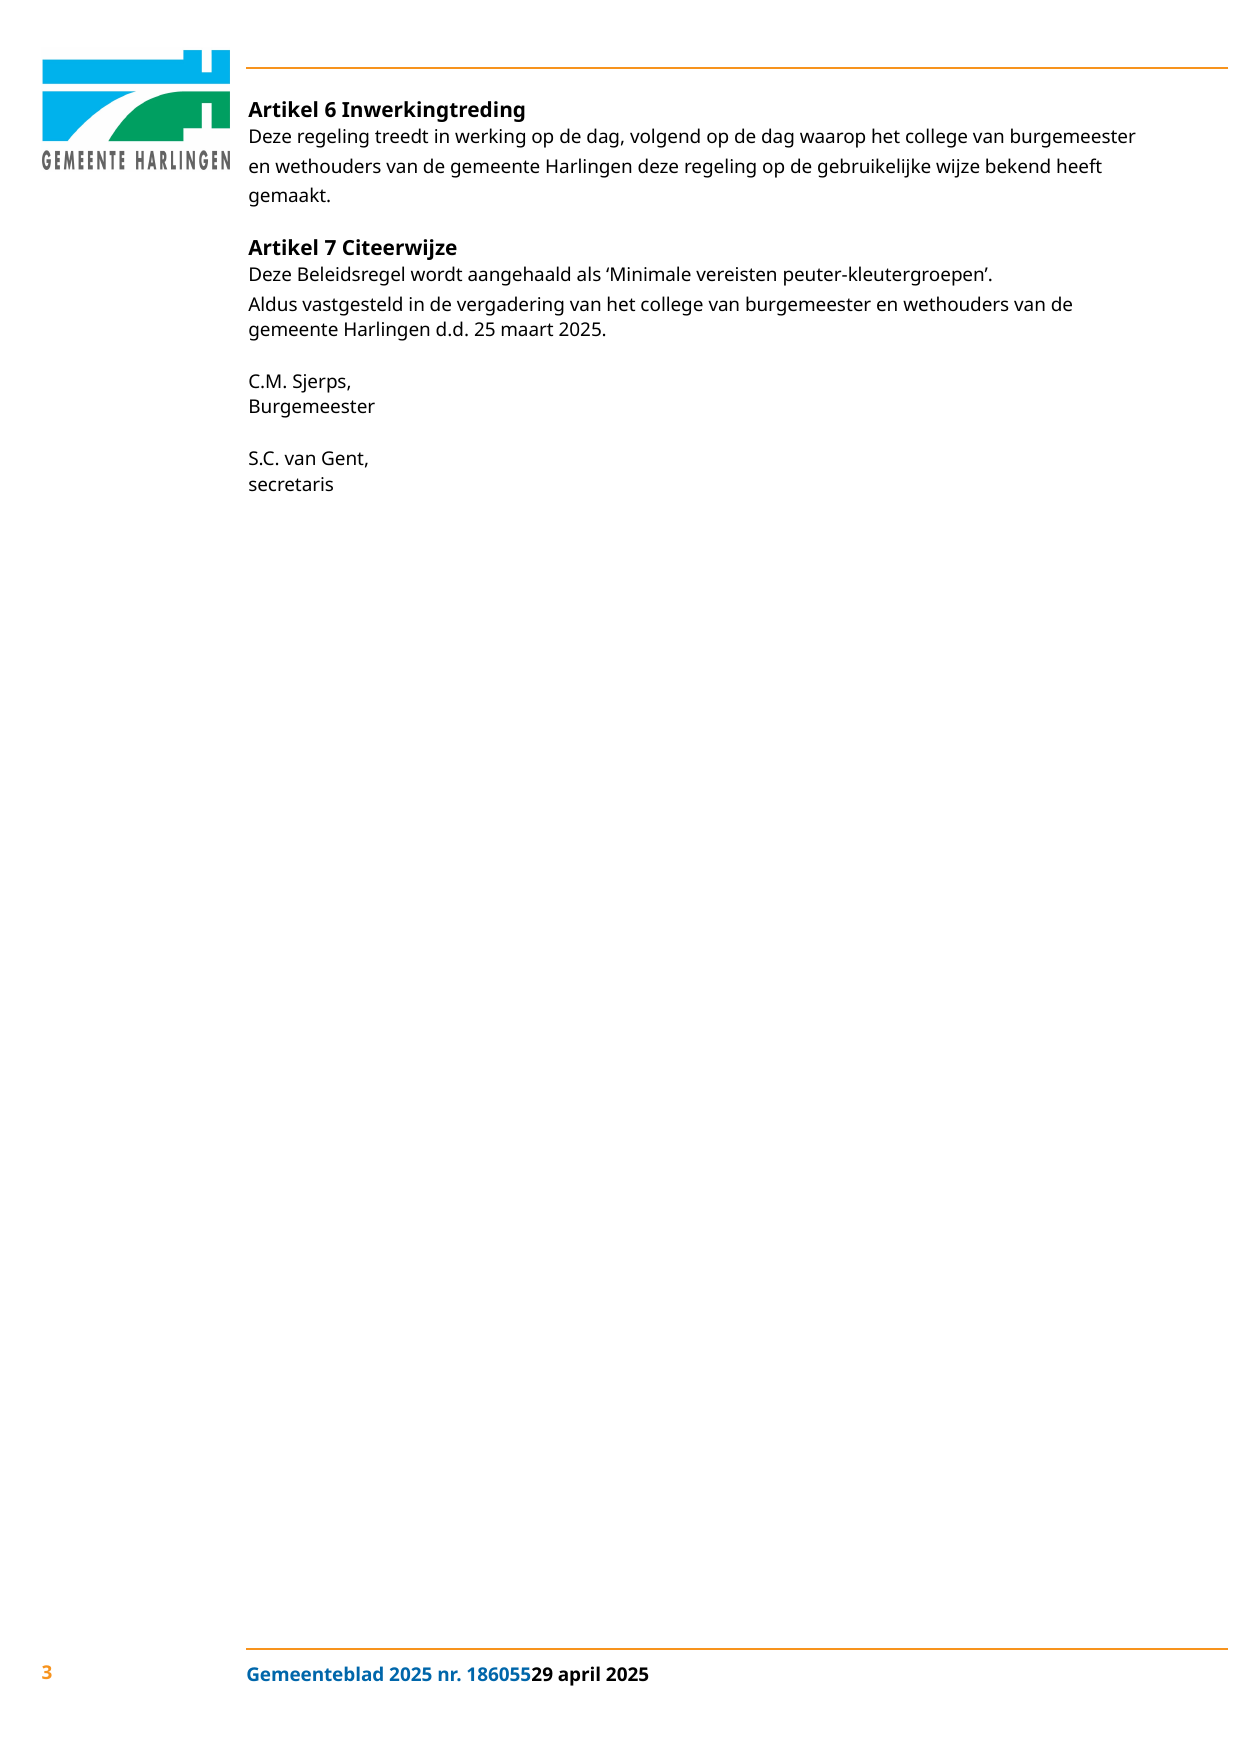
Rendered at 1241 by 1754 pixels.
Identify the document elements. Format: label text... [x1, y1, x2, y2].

text Artikel 6 Inwerkingtreding [248, 95, 1152, 123]
text Artikel 7 Citeerwijze [248, 233, 1152, 261]
picture [41, 47, 231, 172]
text C.M. Sjerps, [248, 368, 1152, 394]
text secretaris [248, 471, 1152, 497]
text Aldus vastgesteld in de vergadering van het college van burgemeester en wethouders van de gemeente Harlingen d.d. 25 maart 2025. [248, 291, 1152, 342]
text Deze regeling treedt in werking op de dag, volgend op de dag waarop het college van burgemeester en wethouders van de gemeente Harlingen deze regeling op de gebruikelijke wijze bekend heeft gemaakt. [248, 123, 1152, 208]
text Deze Beleidsregel wordt aangehaald als ‘Minimale vereisten peuter-kleutergroepen’. [248, 261, 1152, 287]
text S.C. van Gent, [248, 445, 1152, 471]
text Burgemeester [248, 394, 1152, 419]
